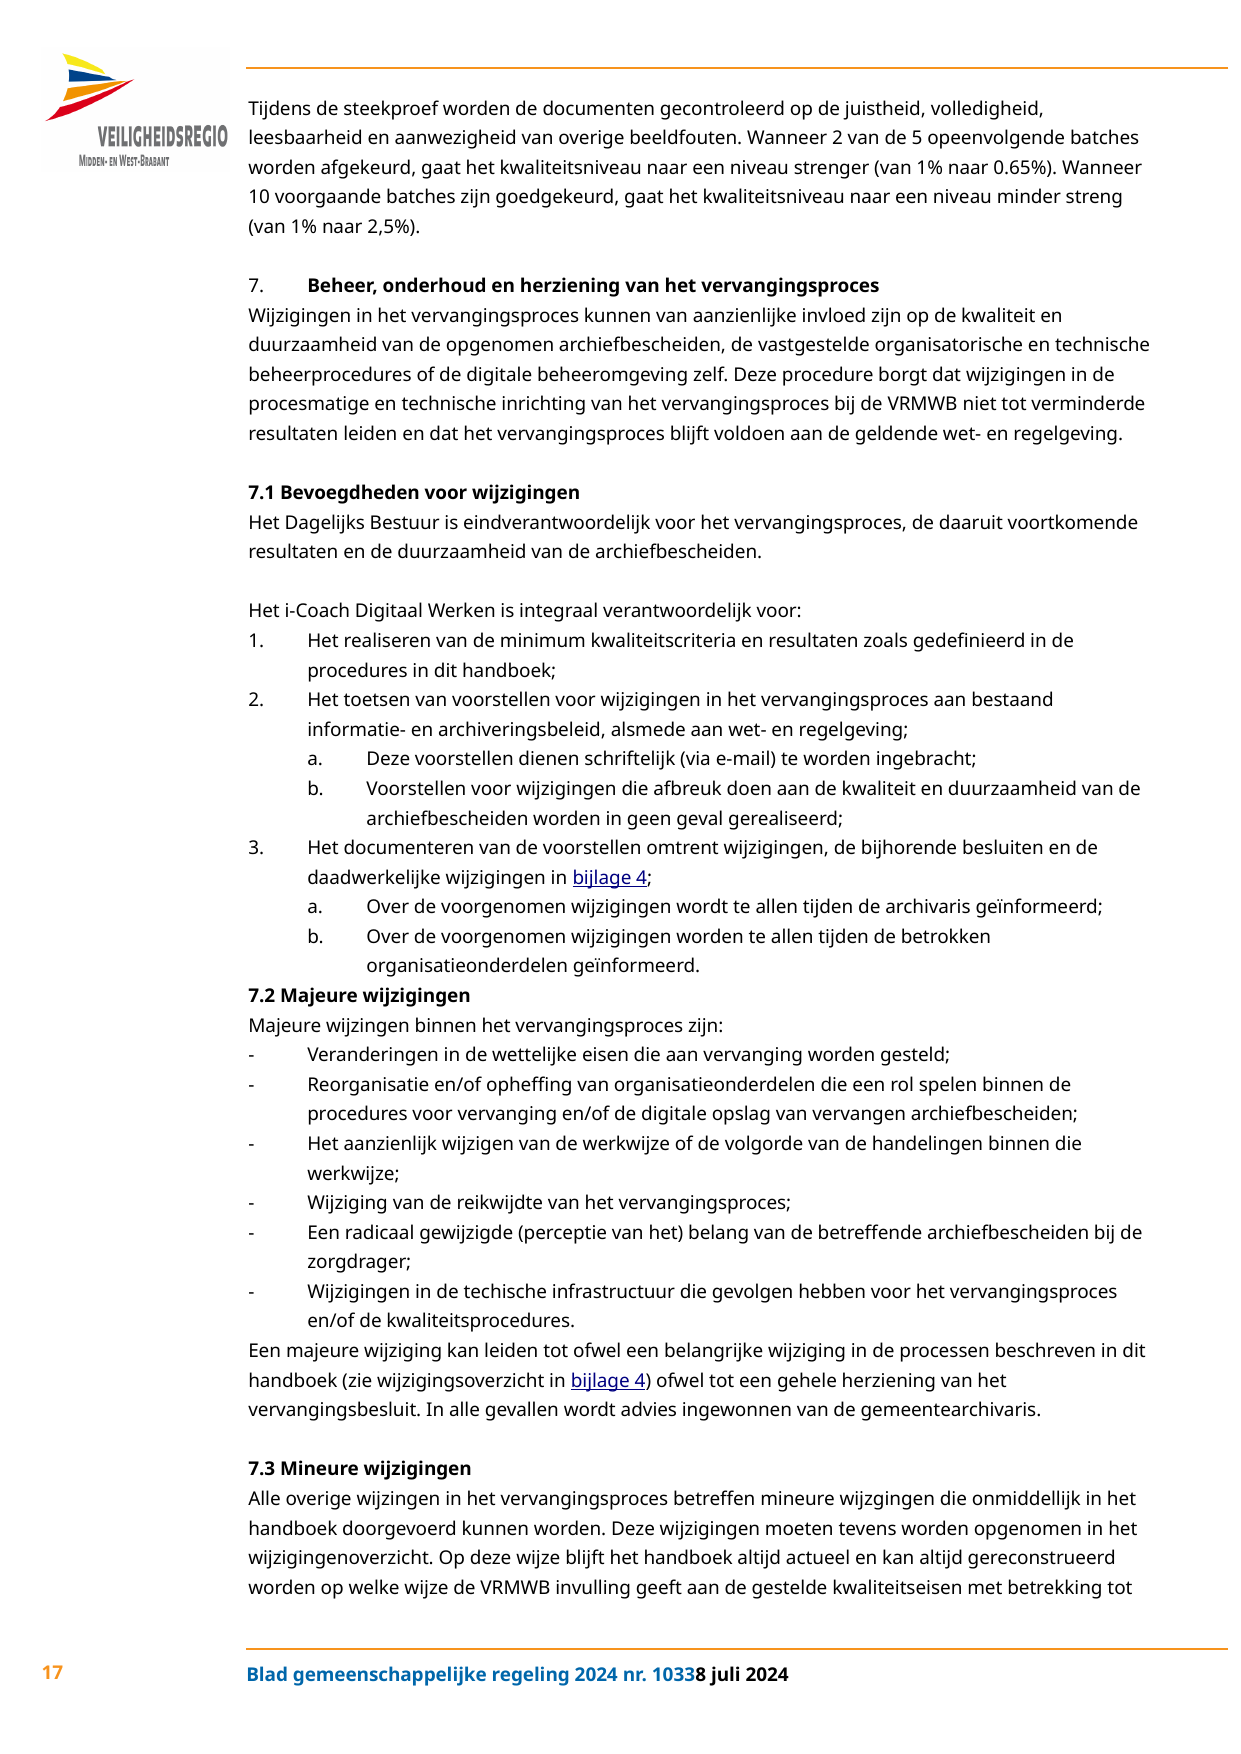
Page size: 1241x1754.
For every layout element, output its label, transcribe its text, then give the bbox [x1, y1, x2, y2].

text Wijzigingen in het vervangingsproces kunnen van aanzienlijke invloed zijn op de kwaliteit en duurzaamheid van de opgenomen archiefbescheiden, de vastgestelde organisatorische en technische beheerprocedures of de digitale beheeromgeving zelf. Deze procedure borgt dat wijzigingen in de procesmatige en technische inrichting van het vervangingsproces bij de VRMWB niet tot verminderde resultaten leiden en dat het vervangingsproces blijft voldoen aan de geldende wet- en regelgeving. [248, 302, 1152, 446]
text Tijdens de steekproef worden de documenten gecontroleerd op de juistheid, volledigheid, leesbaarheid en aanwezigheid van overige beeldfouten. Wanneer 2 van de 5 opeenvolgende batches worden afgekeurd, gaat het kwaliteitsniveau naar een niveau strenger (van 1% naar 0.65%). Wanneer 10 voorgaande batches zijn goedgekeurd, gaat het kwaliteitsniveau naar een niveau minder streng (van 1% naar 2,5%). [248, 95, 1152, 239]
list Over de voorgenomen wijzigingen worden te allen tijden de betrokken organisatieonderdelen geïnformeerd. [307, 923, 1152, 978]
list Wijziging van de reikwijdte van het vervangingsproces; [248, 1189, 1152, 1215]
text Het Dagelijks Bestuur is eindverantwoordelijk voor het vervangingsproces, de daaruit voortkomende resultaten en de duurzaamheid van de archiefbescheiden. [248, 509, 1152, 564]
list Veranderingen in de wettelijke eisen die aan vervanging worden gesteld; [248, 1041, 1152, 1067]
text Majeure wijzingen binnen het vervangingsproces zijn: [248, 1012, 1152, 1038]
text 7.1 Bevoegdheden voor wijzigingen [248, 479, 1152, 505]
list Beheer, onderhoud en herziening van het vervangingsproces [248, 272, 1152, 298]
picture [41, 47, 231, 172]
list Het aanzienlijk wijzigen van de werkwijze of de volgorde van de handelingen binnen die werkwijze; [248, 1130, 1152, 1186]
list Voorstellen voor wijzigingen die afbreuk doen aan de kwaliteit en duurzaamheid van de archiefbescheiden worden in geen geval gerealiseerd; [307, 775, 1152, 831]
list Deze voorstellen dienen schriftelijk (via e-mail) te worden ingebracht; [307, 746, 1152, 771]
text Alle overige wijzingen in het vervangingsproces betreffen mineure wijzgingen die onmiddellijk in het handboek doorgevoerd kunnen worden. Deze wijzigingen moeten tevens worden opgenomen in het wijzigingenoverzicht. Op deze wijze blijft het handboek altijd actueel en kan altijd gereconstrueerd worden op welke wijze de VRMWB invulling geeft aan de gestelde kwaliteitseisen met betrekking tot [248, 1485, 1152, 1600]
list Een radicaal gewijzigde (perceptie van het) belang van de betreffende archiefbescheiden bij de zorgdrager; [248, 1219, 1152, 1274]
list Het realiseren van de minimum kwaliteitscriteria en resultaten zoals gedefinieerd in de procedures in dit handboek; [248, 627, 1152, 683]
text 7.2 Majeure wijzigingen [248, 982, 1152, 1008]
list Reorganisatie en/of opheffing van organisatieonderdelen die een rol spelen binnen de procedures voor vervanging en/of de digitale opslag van vervangen archiefbescheiden; [248, 1071, 1152, 1126]
list Het toetsen van voorstellen voor wijzigingen in het vervangingsproces aan bestaand informatie- en archiveringsbeleid, alsmede aan wet- en regelgeving; [248, 686, 1152, 742]
text Een majeure wijziging kan leiden tot ofwel een belangrijke wijziging in de processen beschreven in dit handboek (zie wijzigingsoverzicht in bijlage 4) ofwel tot een gehele herziening van het vervangingsbesluit. In alle gevallen wordt advies ingewonnen van de gemeentearchivaris. [248, 1337, 1152, 1422]
list Wijzigingen in de techische infrastructuur die gevolgen hebben voor het vervangingsproces en/of de kwaliteitsprocedures. [248, 1278, 1152, 1333]
list Over de voorgenomen wijzigingen wordt te allen tijden de archivaris geïnformeerd; [307, 893, 1152, 919]
text 7.3 Mineure wijzigingen [248, 1456, 1152, 1481]
text Het i-Coach Digitaal Werken is integraal verantwoordelijk voor: [248, 598, 1152, 623]
list Het documenteren van de voorstellen omtrent wijzigingen, de bijhorende besluiten en de daadwerkelijke wijzigingen in bijlage 4; [248, 834, 1152, 890]
